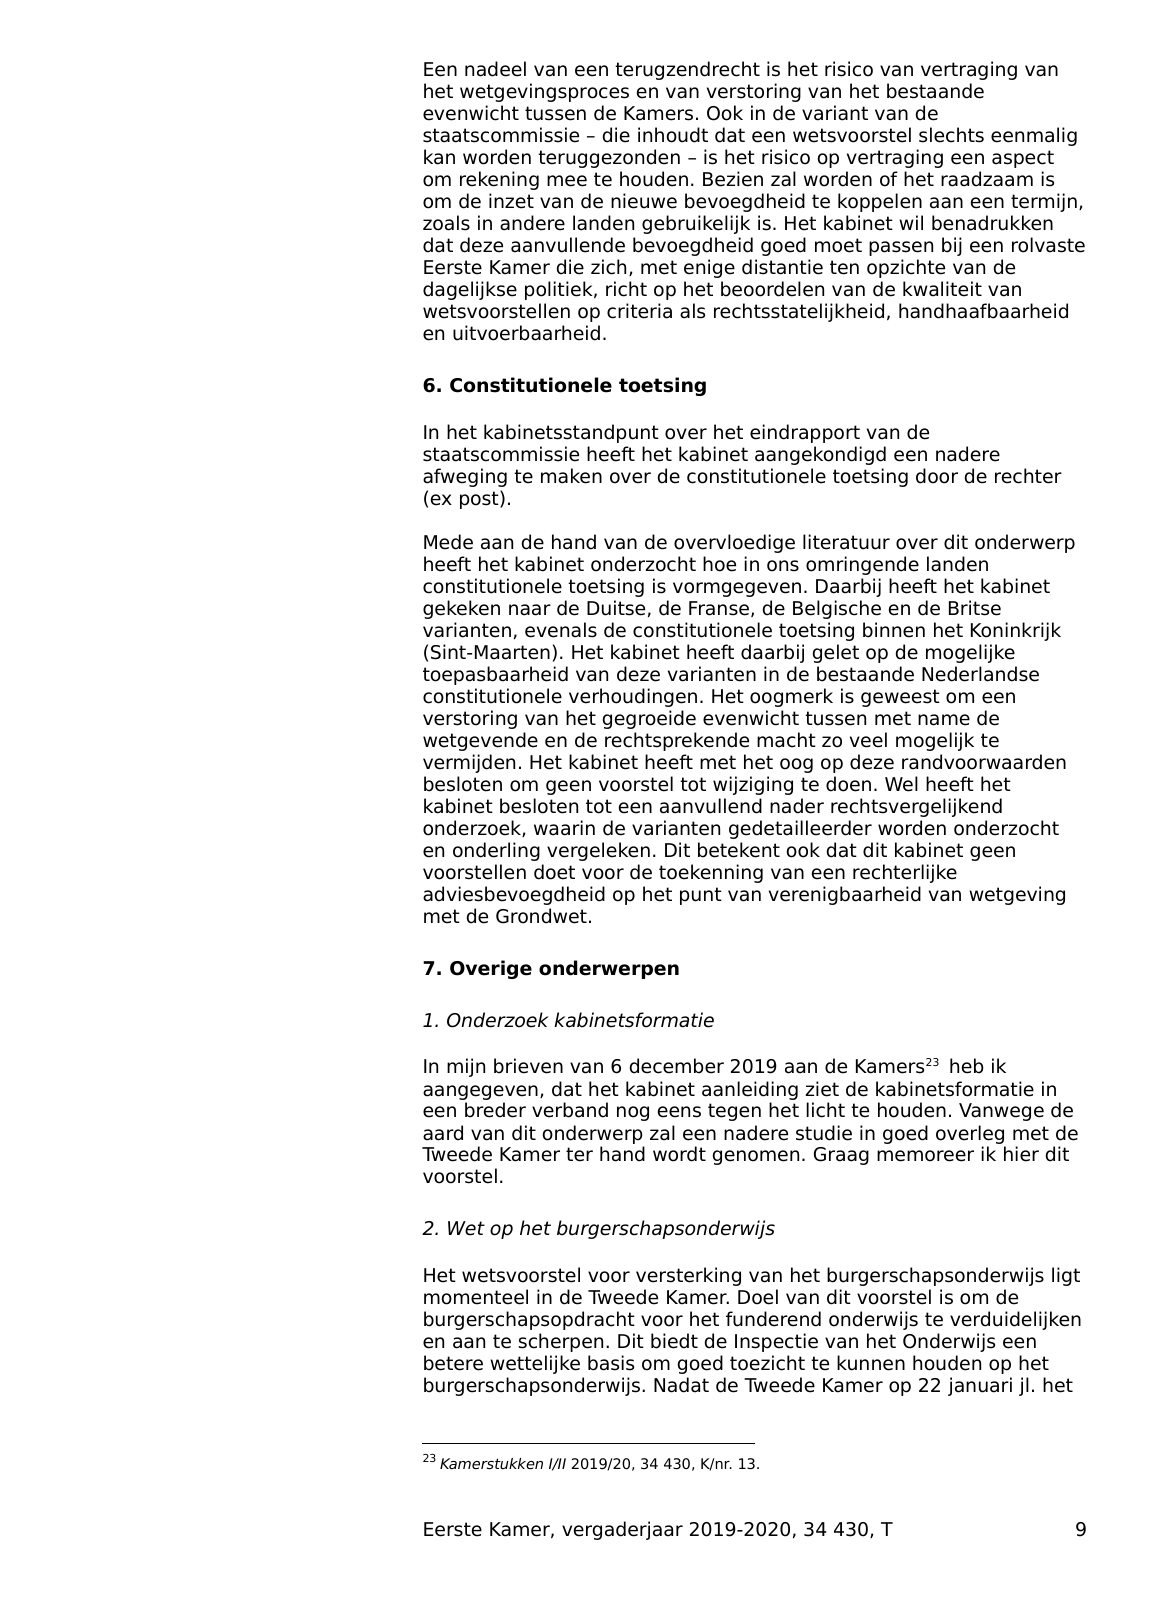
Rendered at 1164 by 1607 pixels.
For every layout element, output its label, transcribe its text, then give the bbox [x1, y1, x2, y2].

subtitle 1. Onderzoek kabinetsformatie [422, 1009, 1087, 1031]
text In het kabinetsstandpunt over het eindrapport van de staatscommissie heeft het kabinet aangekondigd een nadere afweging te maken over de constitutionele toetsing door de rechter (ex post). [422, 422, 1087, 510]
text Kamerstukken I/II 2019/20, 34 430, K/nr. 13. [422, 1452, 1087, 1474]
text Het wetsvoorstel voor versterking van het burgerschapsonderwijs ligt momenteel in de Tweede Kamer. Doel van dit voorstel is om de burgerschapsopdracht voor het funderend onderwijs te verduidelijken en aan te scherpen. Dit biedt de Inspectie van het Onderwijs een betere wettelijke basis om goed toezicht te kunnen houden op het burgerschapsonderwijs. Nadat de Tweede Kamer op 22 januari jl. het [422, 1265, 1087, 1397]
subtitle 7. Overige onderwerpen [422, 957, 1087, 979]
subtitle 6. Constitutionele toetsing [422, 375, 1087, 397]
subtitle 2. Wet op het burgerschapsonderwijs [422, 1218, 1087, 1240]
text Mede aan de hand van de overvloedige literatuur over dit onderwerp heeft het kabinet onderzocht hoe in ons omringende landen constitutionele toetsing is vormgegeven. Daarbij heeft het kabinet gekeken naar de Duitse, de Franse, de Belgische en de Britse varianten, evenals de constitutionele toetsing binnen het Koninkrijk (Sint-Maarten). Het kabinet heeft daarbij gelet op de mogelijke toepasbaarheid van deze varianten in de bestaande Nederlandse constitutionele verhoudingen. Het oogmerk is geweest om een verstoring van het gegroeide evenwicht tussen met name de wetgevende en de rechtsprekende macht zo veel mogelijk te vermijden. Het kabinet heeft met het oog op deze randvoorwaarden besloten om geen voorstel tot wijziging te doen. Wel heeft het kabinet besloten tot een aanvullend nader rechtsvergelijkend onderzoek, waarin de varianten gedetailleerder worden onderzocht en onderling vergeleken. Dit betekent ook dat dit kabinet geen voorstellen doet voor de toekenning van een rechterlijke adviesbevoegdheid op het punt van verenigbaarheid van wetgeving met de Grondwet. [422, 532, 1087, 927]
text Een nadeel van een terugzendrecht is het risico van vertraging van het wetgevingsproces en van verstoring van het bestaande evenwicht tussen de Kamers. Ook in de variant van de staatscommissie – die inhoudt dat een wetsvoorstel slechts eenmalig kan worden teruggezonden – is het risico op vertraging een aspect om rekening mee te houden. Bezien zal worden of het raadzaam is om de inzet van de nieuwe bevoegdheid te koppelen aan een termijn, zoals in andere landen gebruikelijk is. Het kabinet wil benadrukken dat deze aanvullende bevoegdheid goed moet passen bij een rolvaste Eerste Kamer die zich, met enige distantie ten opzichte van de dagelijkse politiek, richt op het beoordelen van de kwaliteit van wetsvoorstellen op criteria als rechtsstatelijkheid, handhaafbaarheid en uitvoerbaarheid. [422, 59, 1087, 345]
text In mijn brieven van 6 december 2019 aan de Kamers heb ik aangegeven, dat het kabinet aanleiding ziet de kabinetsformatie in een breder verband nog eens tegen het licht te houden. Vanwege de aard van dit onderwerp zal een nadere studie in goed overleg met de Tweede Kamer ter hand wordt genomen. Graag memoreer ik hier dit voorstel. [422, 1056, 1087, 1188]
